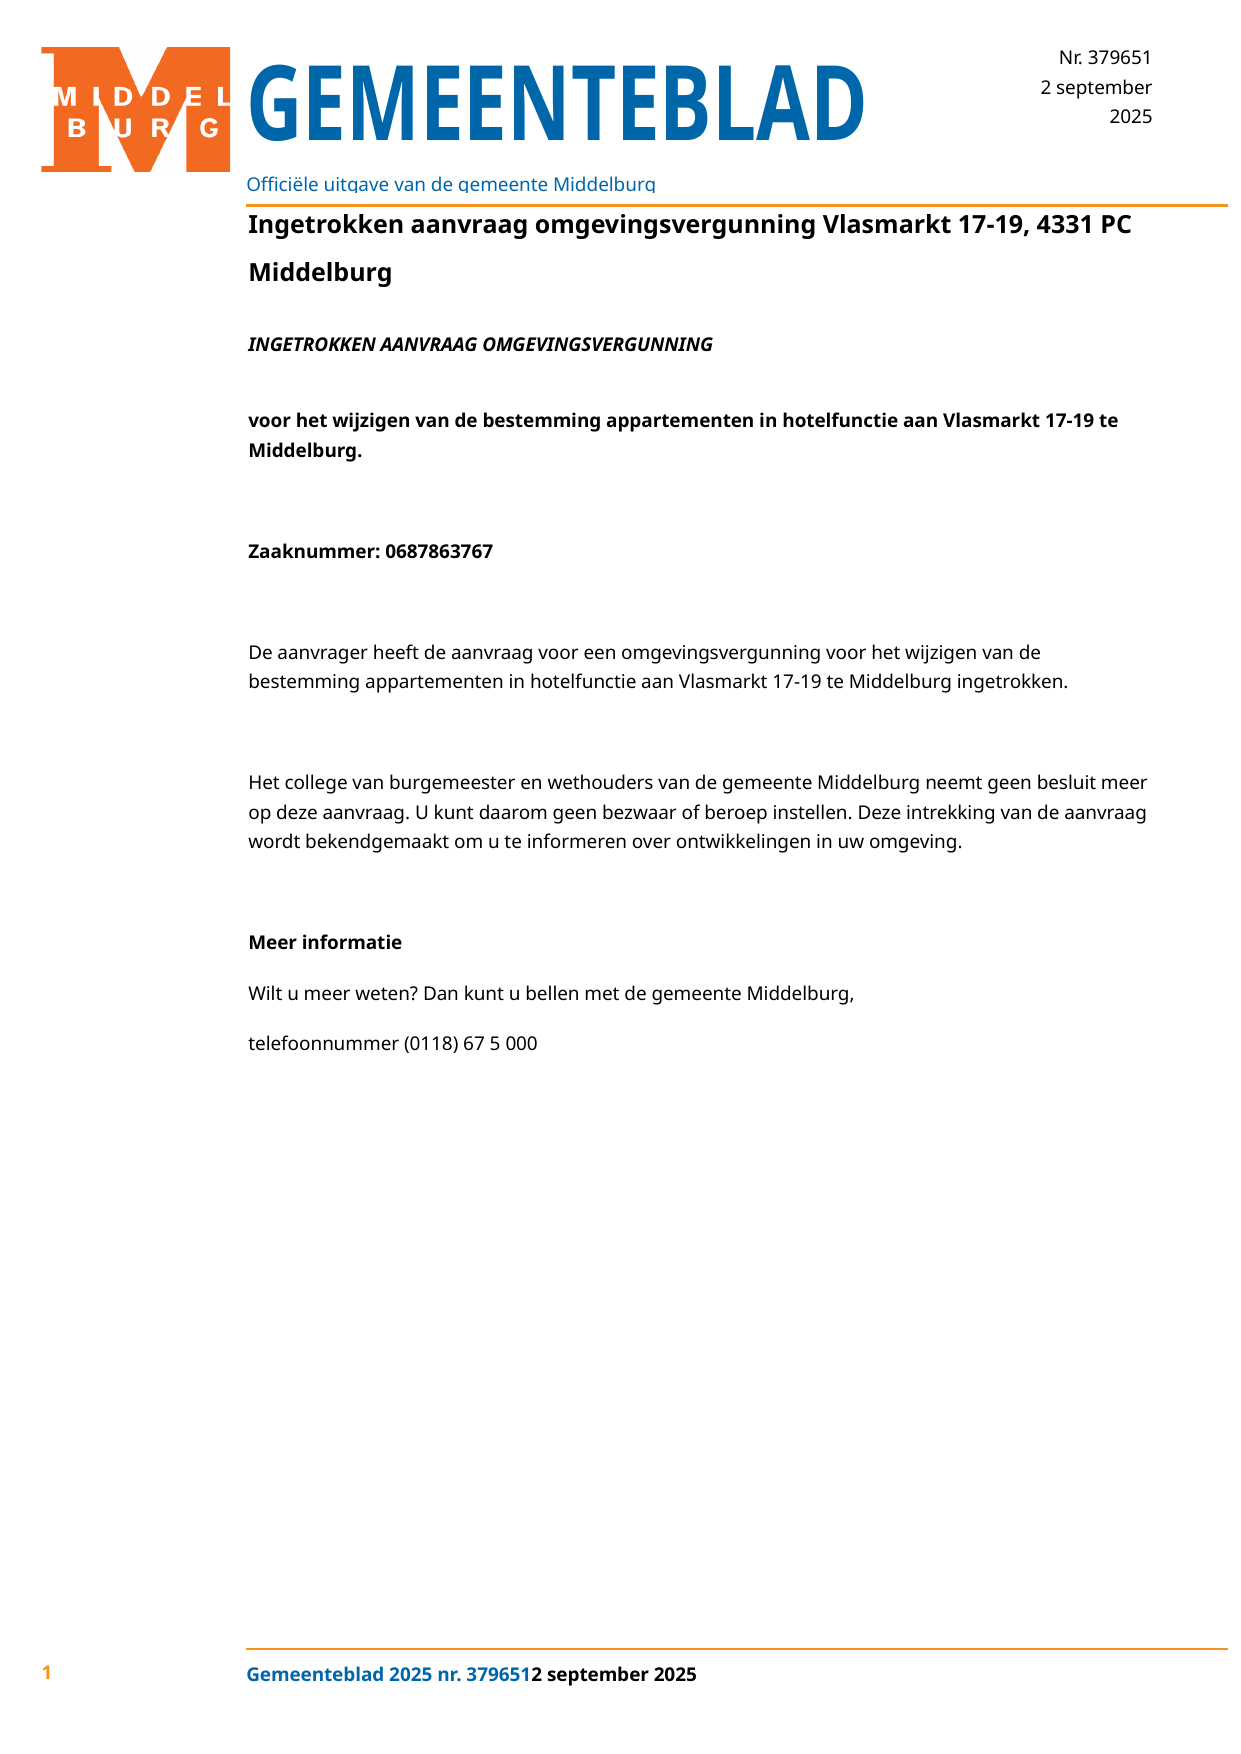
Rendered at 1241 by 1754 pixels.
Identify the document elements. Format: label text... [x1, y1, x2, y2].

text Meer informatie [248, 929, 1152, 955]
text Het college van burgemeester en wethouders van de gemeente Middelburg neemt geen besluit meer op deze aanvraag. U kunt daarom geen bezwaar of beroep instellen. Deze intrekking van de aanvraag wordt bekendgemaakt om u te informeren over ontwikkelingen in uw omgeving. [248, 769, 1152, 854]
text Zaaknummer: 0687863767 [248, 538, 1152, 564]
text voor het wijzigen van de bestemming appartementen in hotelfunctie aan Vlasmarkt 17-19 te Middelburg. [248, 408, 1152, 463]
text telefoonnummer (0118) 67 5 000 [248, 1030, 1152, 1056]
text Ingetrokken aanvraag omgevingsvergunning Vlasmarkt 17-19, 4331 PC Middelburg [248, 207, 1152, 288]
text De aanvrager heeft de aanvraag voor een omgevingsvergunning voor het wijzigen van de bestemming appartementen in hotelfunctie aan Vlasmarkt 17-19 te Middelburg ingetrokken. [248, 639, 1152, 694]
text INGETROKKEN AANVRAAG OMGEVINGSVERGUNNING [248, 331, 1152, 357]
text Wilt u meer weten? Dan kunt u bellen met de gemeente Middelburg, [248, 980, 1152, 1005]
picture [41, 47, 231, 172]
